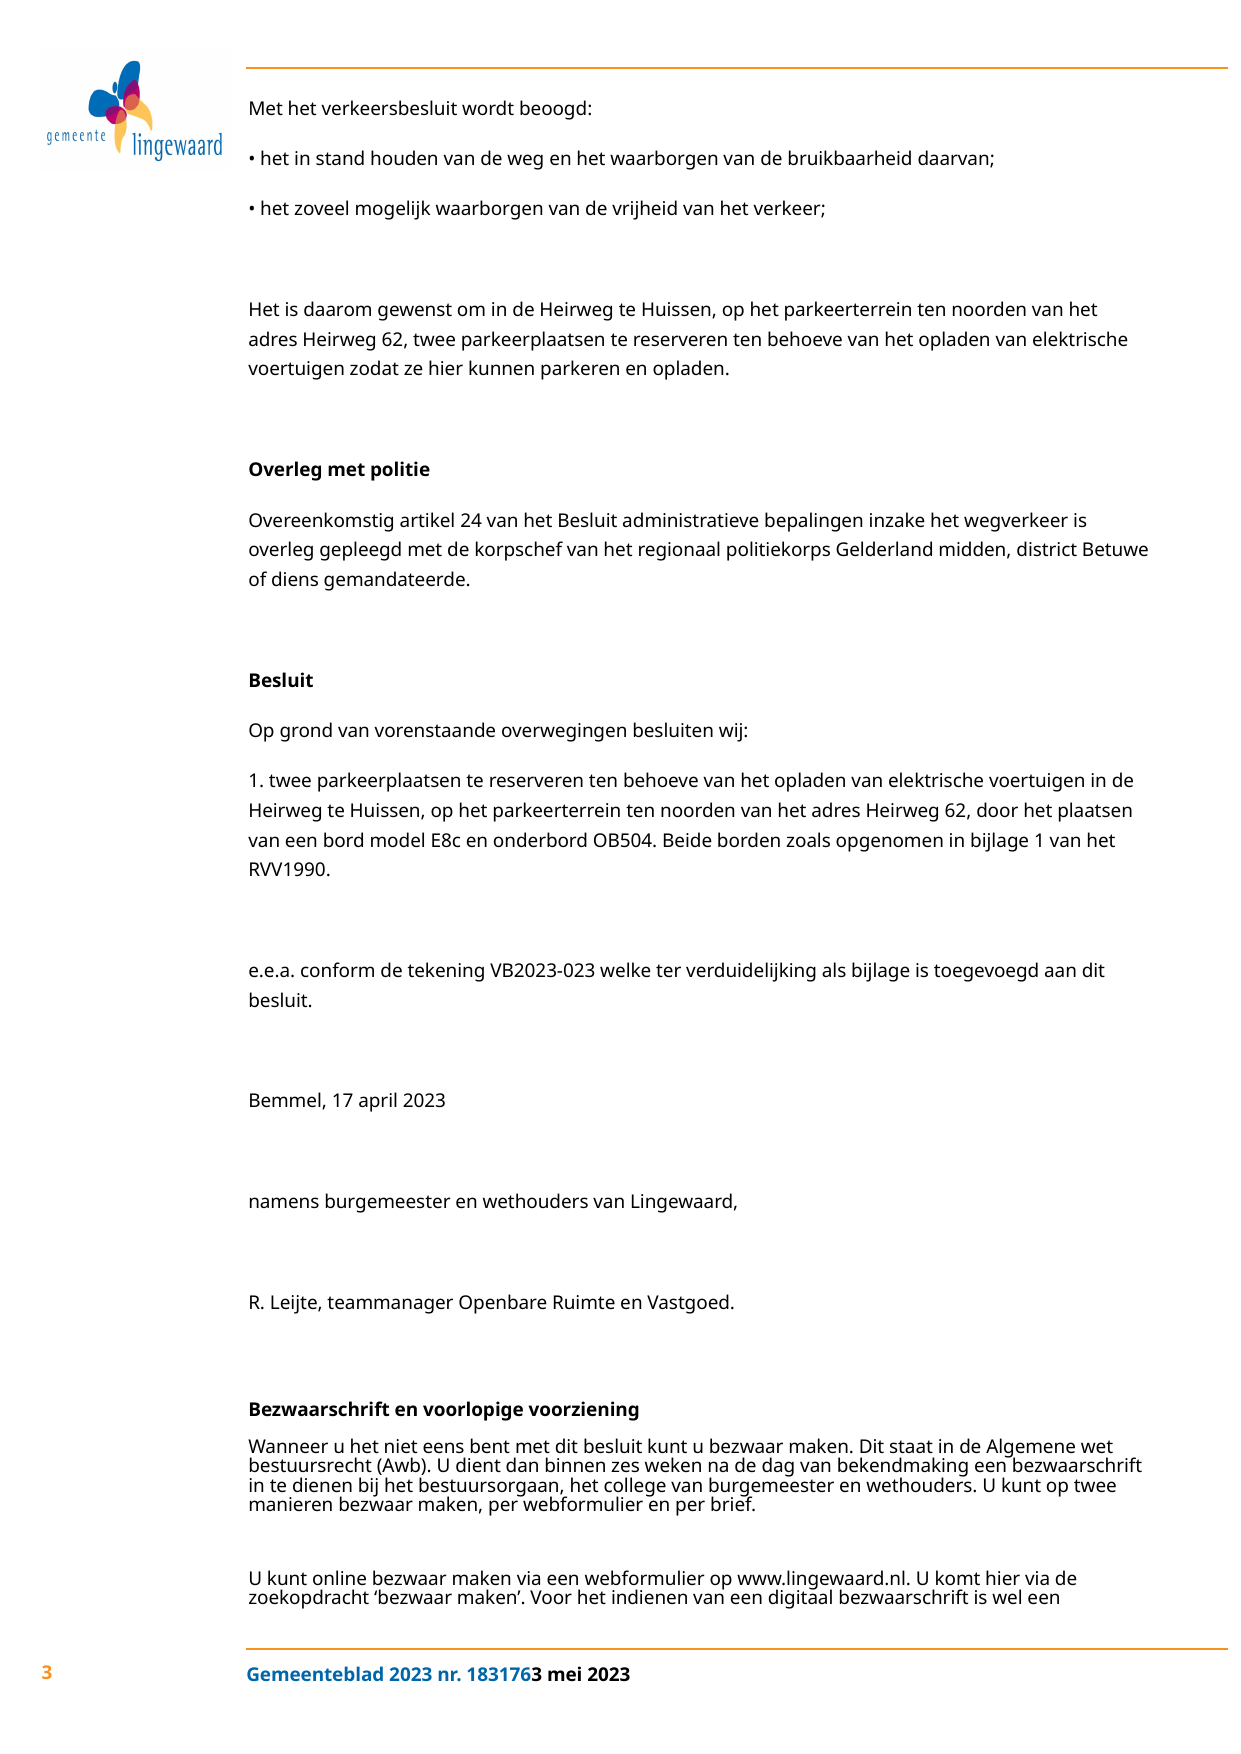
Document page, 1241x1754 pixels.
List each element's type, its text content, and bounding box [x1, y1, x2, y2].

text Wanneer u het niet eens bent met dit besluit kunt u bezwaar maken. Dit staat in de Algemene wet bestuursrecht (Awb). U dient dan binnen zes weken na de dag van bekendmaking een bezwaarschrift in te dienen bij het bestuursorgaan, het college van burgemeester en wethouders. U kunt op twee manieren bezwaar maken, per webformulier en per brief. [248, 1438, 1152, 1515]
text Overleg met politie [248, 456, 1152, 482]
text 1. twee parkeerplaatsen te reserveren ten behoeve van het opladen van elektrische voertuigen in de Heirweg te Huissen, op het parkeerterrein ten noorden van het adres Heirweg 62, door het plaatsen van een bord model E8c en onderbord OB504. Beide borden zoals opgenomen in bijlage 1 van het RVV1990. [248, 768, 1152, 882]
text Overeenkomstig artikel 24 van het Besluit administratieve bepalingen inzake het wegverkeer is overleg gepleegd met de korpschef van het regionaal politiekorps Gelderland midden, district Betuwe of diens gemandateerde. [248, 507, 1152, 592]
text Op grond van vorenstaande overwegingen besluiten wij: [248, 717, 1152, 743]
picture [41, 47, 231, 172]
text R. Leijte, teammanager Openbare Ruimte en Vastgoed. [248, 1289, 1152, 1315]
text U kunt online bezwaar maken via een webformulier op www.lingewaard.nl. U komt hier via de zoekopdracht ‘bezwaar maken’. Voor het indienen van een digitaal bezwaarschrift is wel een [248, 1570, 1152, 1608]
text Bemmel, 17 april 2023 [248, 1088, 1152, 1113]
text Met het verkeersbesluit wordt beoogd: [248, 95, 1152, 121]
text • het zoveel mogelijk waarborgen van de vrijheid van het verkeer; [248, 196, 1152, 221]
text Het is daarom gewenst om in de Heirweg te Huissen, op het parkeerterrein ten noorden van het adres Heirweg 62, twee parkeerplaatsen te reserveren ten behoeve van het opladen van elektrische voertuigen zodat ze hier kunnen parkeren en opladen. [248, 296, 1152, 381]
text Bezwaarschrift en voorlopige voorziening [248, 1401, 1152, 1421]
text • het in stand houden van de weg en het waarborgen van de bruikbaarheid daarvan; [248, 145, 1152, 171]
text e.e.a. conform de tekening VB2023-023 welke ter verduidelijking als bijlage is toegevoegd aan dit besluit. [248, 957, 1152, 1013]
text namens burgemeester en wethouders van Lingewaard, [248, 1188, 1152, 1214]
text Besluit [248, 667, 1152, 693]
